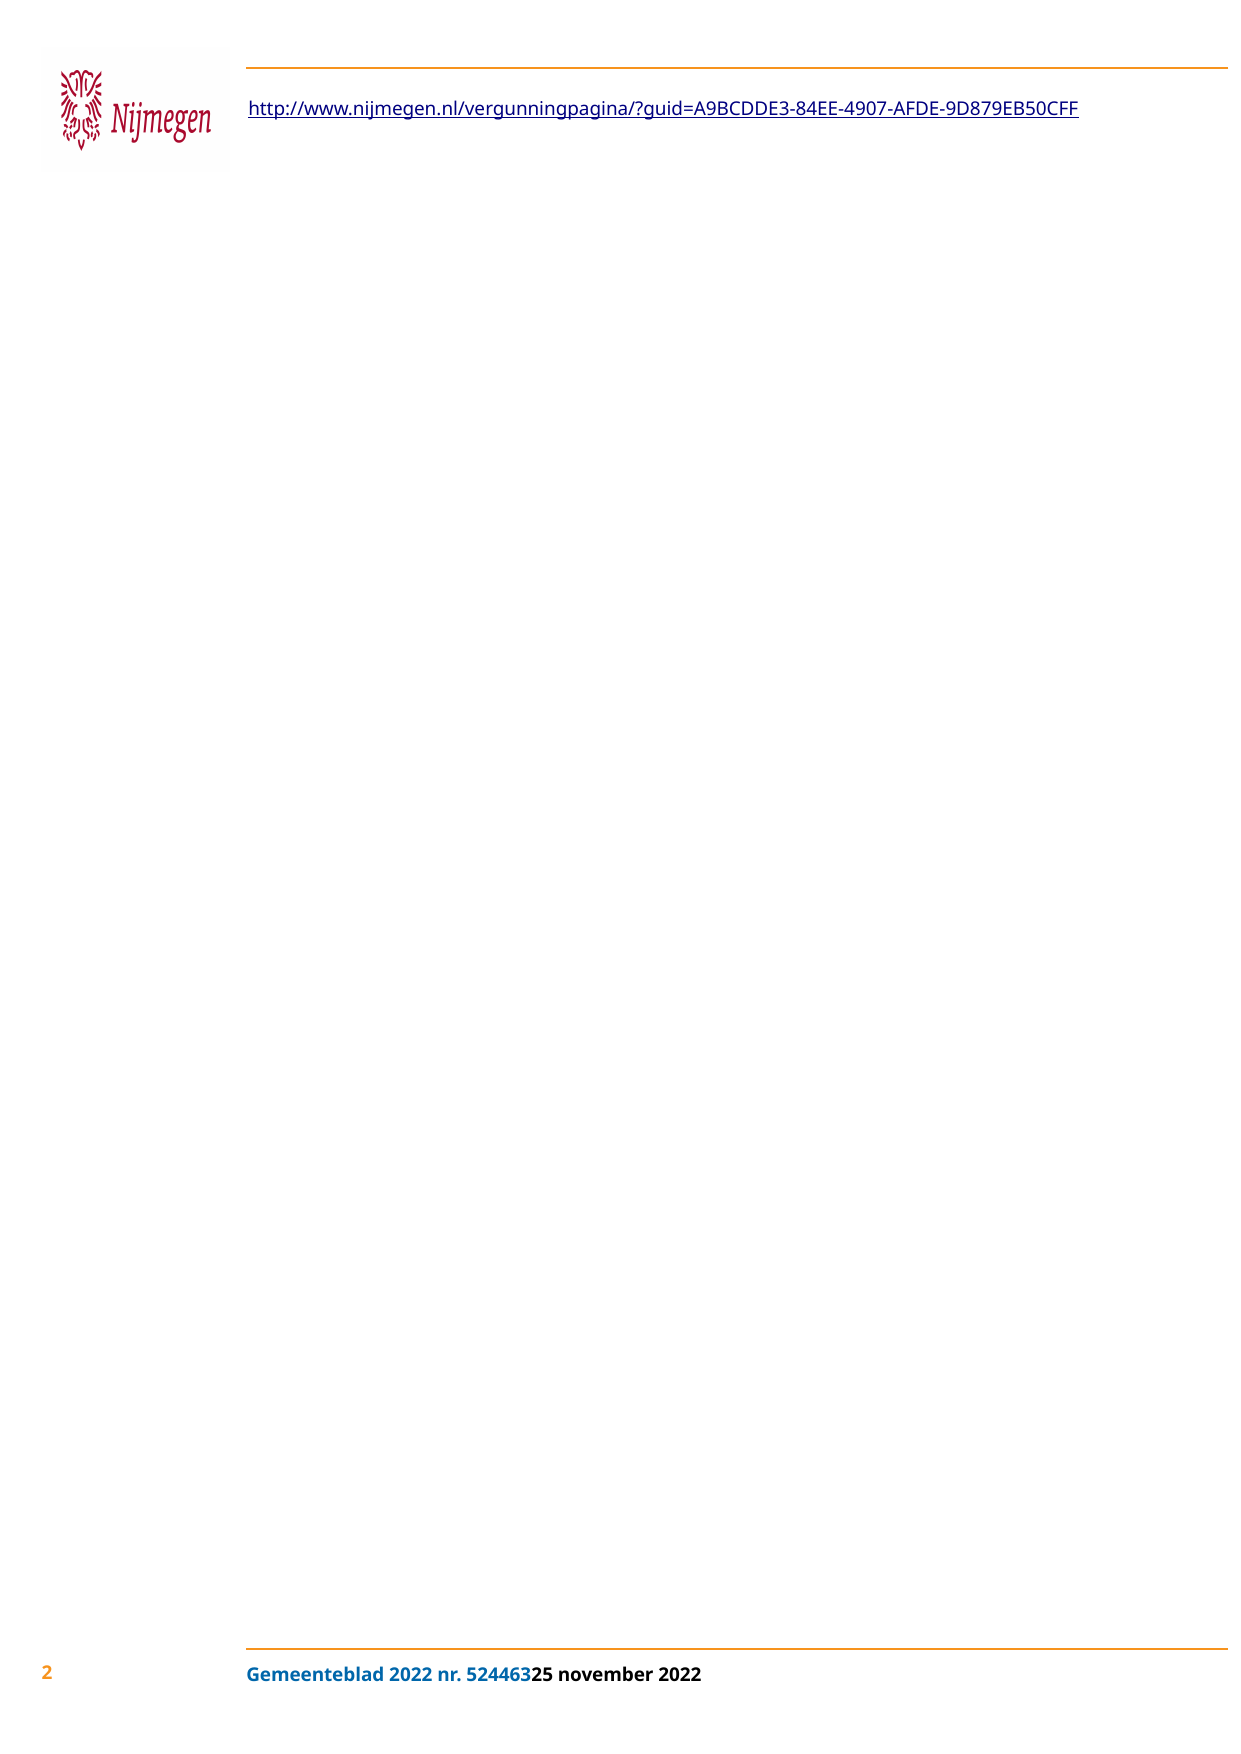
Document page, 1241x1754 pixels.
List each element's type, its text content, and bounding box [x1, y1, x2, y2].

picture [41, 47, 231, 172]
text http://www.nijmegen.nl/vergunningpagina/?guid=A9BCDDE3-84EE-4907-AFDE-9D879EB50CFF [248, 95, 1152, 121]
